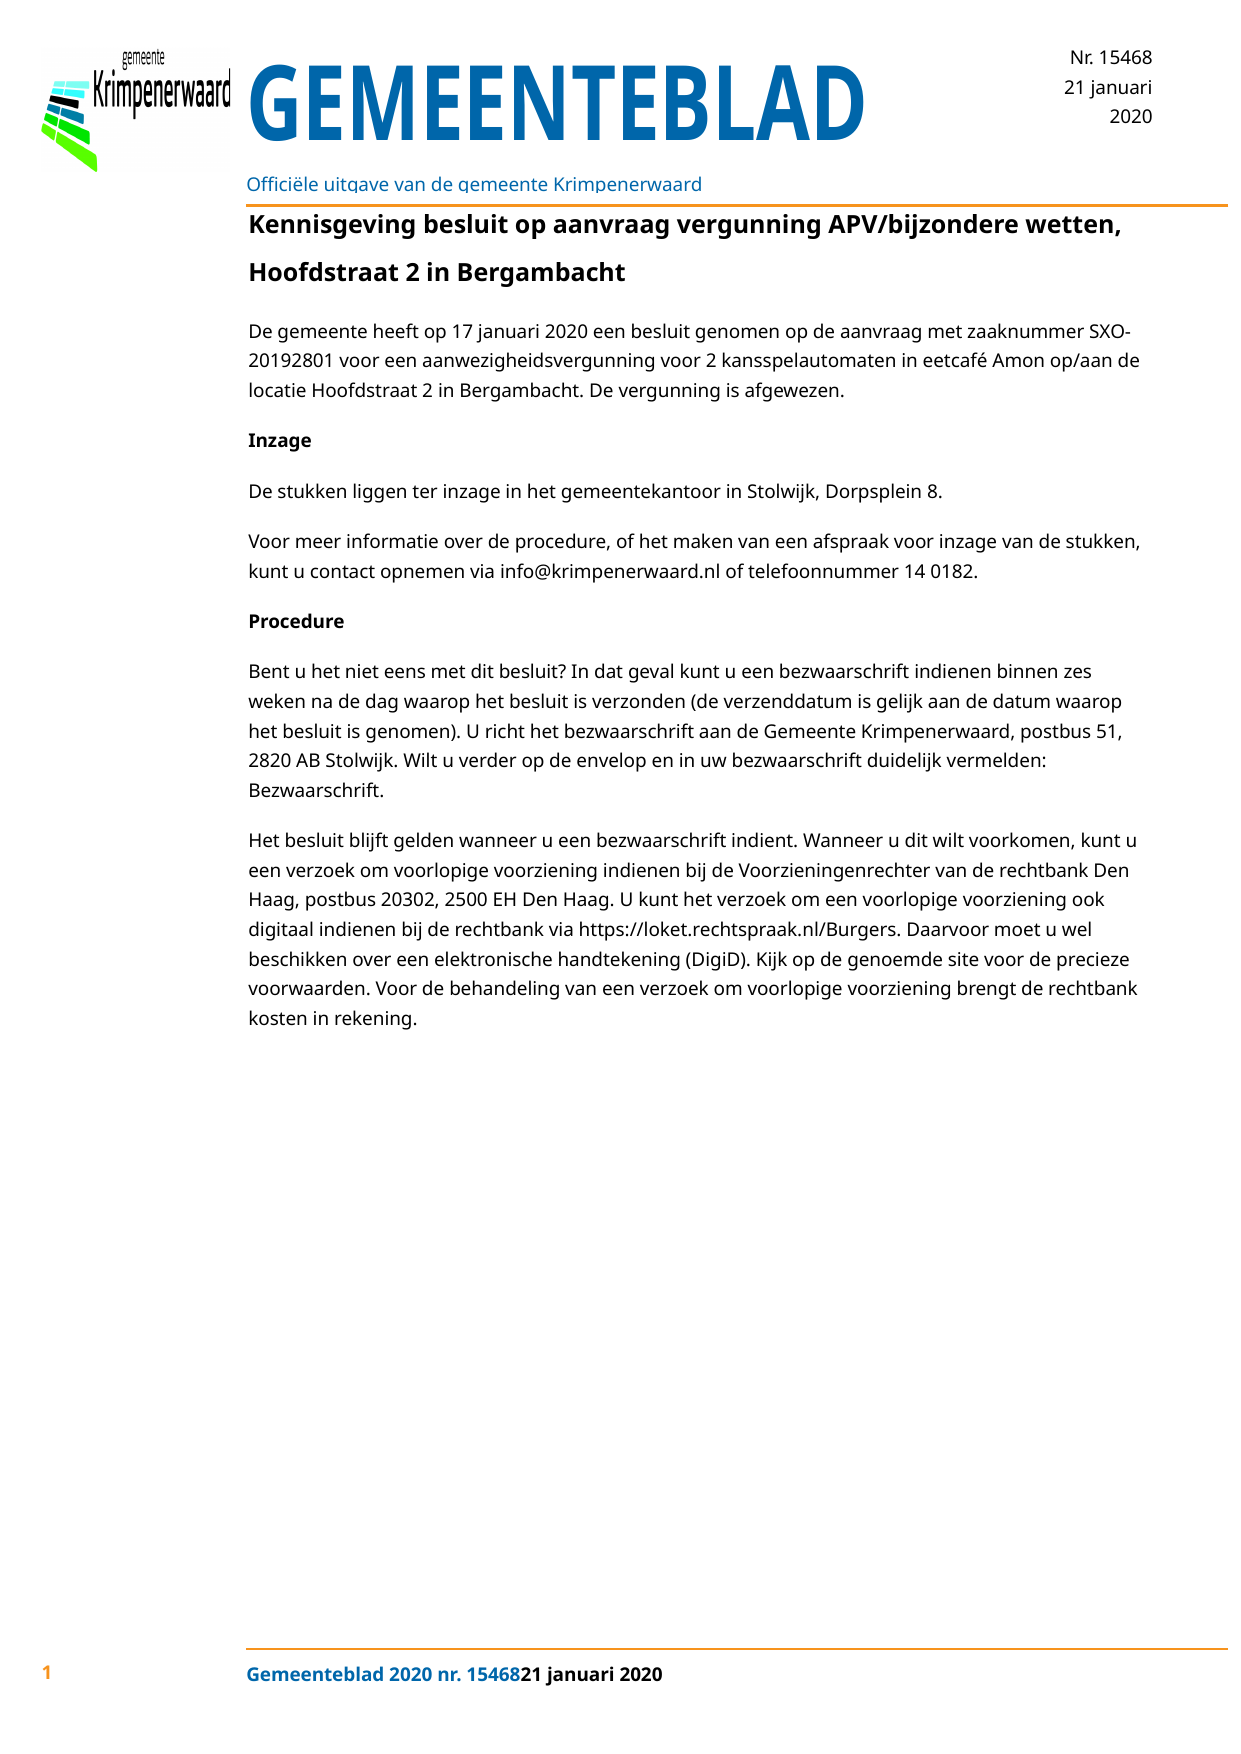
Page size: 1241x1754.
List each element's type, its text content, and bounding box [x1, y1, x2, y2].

text Voor meer informatie over de procedure, of het maken van een afspraak voor inzage van de stukken, kunt u contact opnemen via info@krimpenerwaard.nl of telefoonnummer 14 0182. [248, 528, 1152, 584]
text De stukken liggen ter inzage in het gemeentekantoor in Stolwijk, Dorpsplein 8. [248, 478, 1152, 504]
picture [41, 47, 231, 172]
text Procedure [248, 608, 1152, 634]
text Inzage [248, 427, 1152, 453]
text Kennisgeving besluit op aanvraag vergunning APV/bijzondere wetten, Hoofdstraat 2 in Bergambacht [248, 207, 1152, 288]
text Bent u het niet eens met dit besluit? In dat geval kunt u een bezwaarschrift indienen binnen zes weken na de dag waarop het besluit is verzonden (de verzenddatum is gelijk aan de datum waarop het besluit is genomen). U richt het bezwaarschrift aan de Gemeente Krimpenerwaard, postbus 51, 2820 AB Stolwijk. Wilt u verder op de envelop en in uw bezwaarschrift duidelijk vermelden: Bezwaarschrift. [248, 659, 1152, 803]
text De gemeente heeft op 17 januari 2020 een besluit genomen op de aanvraag met zaaknummer SXO-20192801 voor een aanwezigheidsvergunning voor 2 kansspelautomaten in eetcafé Amon op/aan de locatie Hoofdstraat 2 in Bergambacht. De vergunning is afgewezen. [248, 318, 1152, 403]
text Het besluit blijft gelden wanneer u een bezwaarschrift indient. Wanneer u dit wilt voorkomen, kunt u een verzoek om voorlopige voorziening indienen bij de Voorzieningenrechter van de rechtbank Den Haag, postbus 20302, 2500 EH Den Haag. U kunt het verzoek om een voorlopige voorziening ook digitaal indienen bij de rechtbank via https://loket.rechtspraak.nl/Burgers. Daarvoor moet u wel beschikken over een elektronische handtekening (DigiD). Kijk op de genoemde site voor de precieze voorwaarden. Voor de behandeling van een verzoek om voorlopige voorziening brengt de rechtbank kosten in rekening. [248, 827, 1152, 1031]
